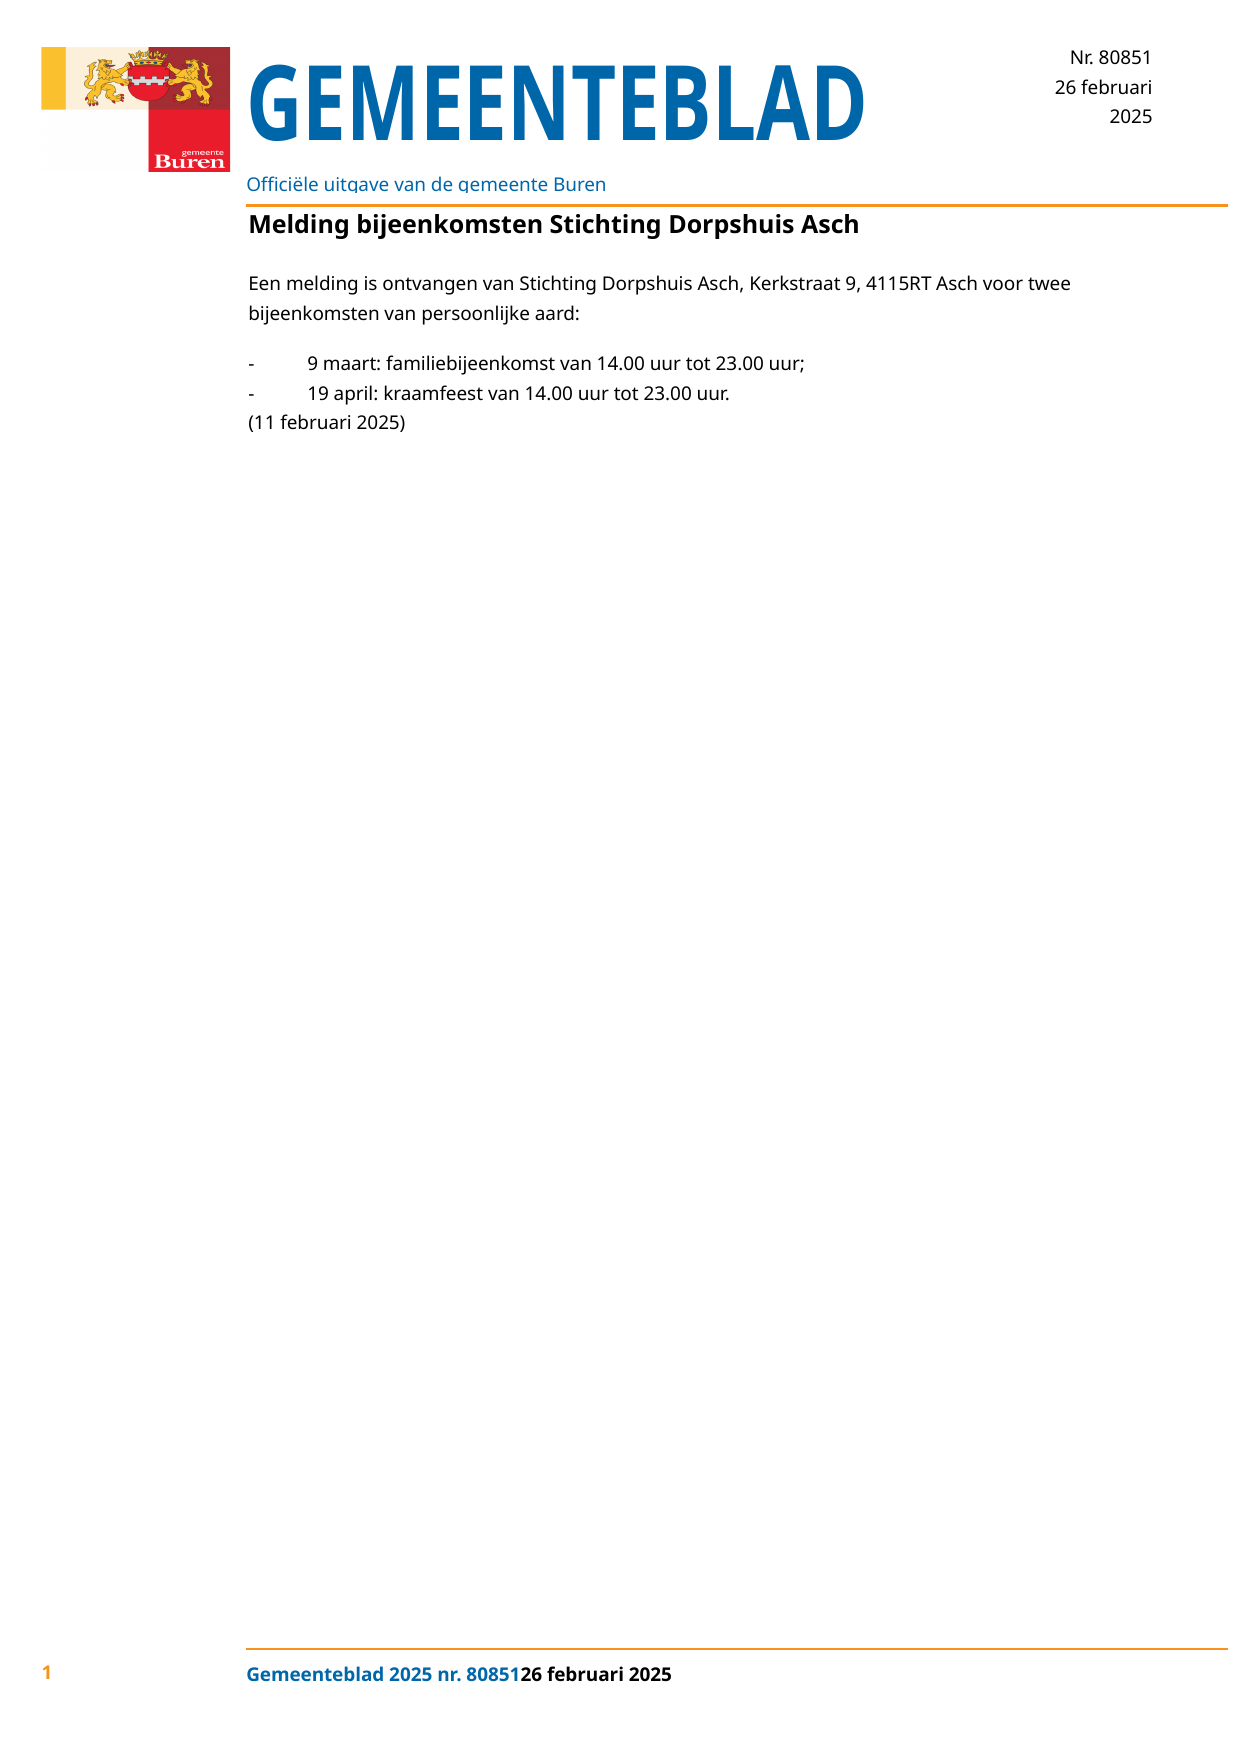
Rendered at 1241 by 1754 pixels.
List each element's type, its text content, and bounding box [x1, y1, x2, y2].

picture [41, 47, 231, 172]
list 19 april: kraamfeest van 14.00 uur tot 23.00 uur. [248, 380, 1152, 406]
text Een melding is ontvangen van Stichting Dorpshuis Asch, Kerkstraat 9, 4115RT Asch voor twee bijeenkomsten van persoonlijke aard: [248, 270, 1152, 326]
list 9 maart: familiebijeenkomst van 14.00 uur tot 23.00 uur; [248, 350, 1152, 376]
text (11 februari 2025) [248, 409, 1152, 435]
text Melding bijeenkomsten Stichting Dorpshuis Asch [248, 207, 1152, 241]
